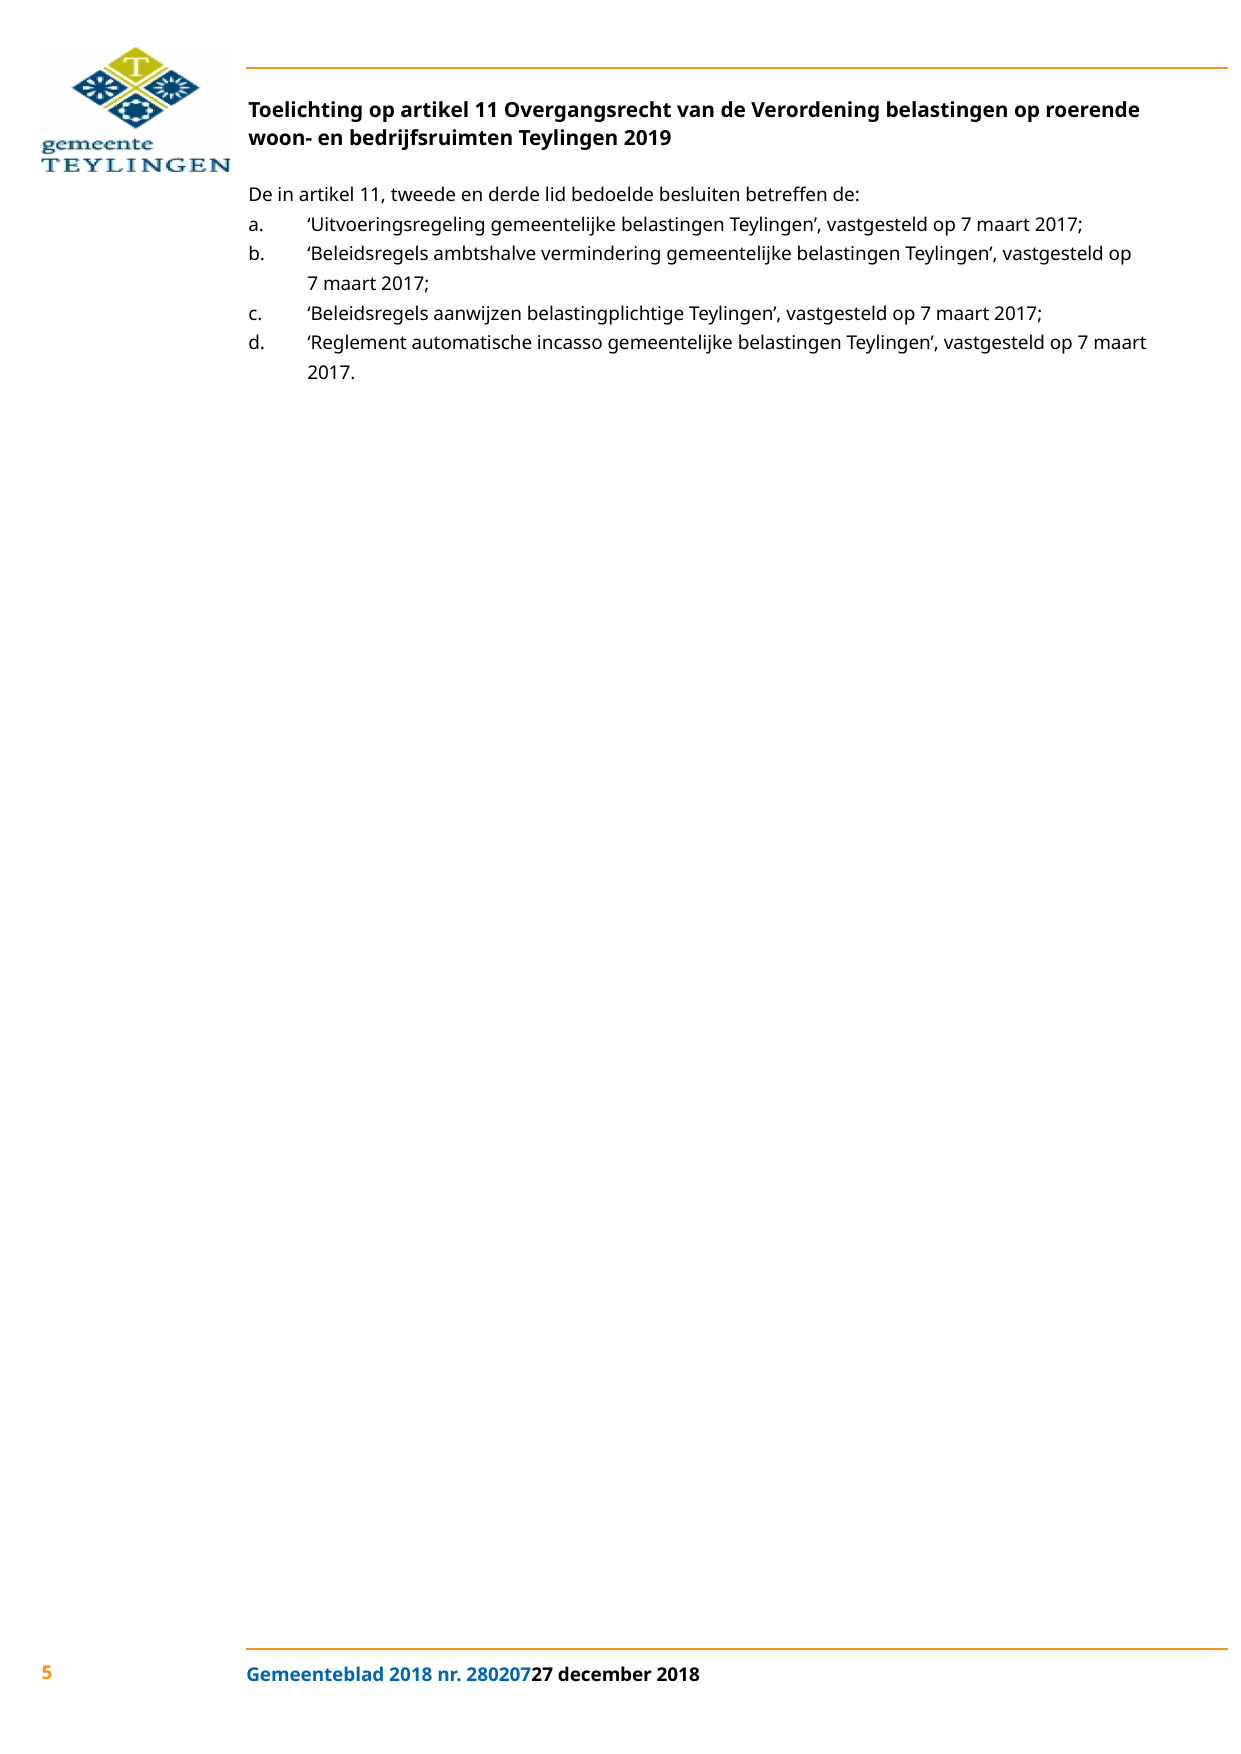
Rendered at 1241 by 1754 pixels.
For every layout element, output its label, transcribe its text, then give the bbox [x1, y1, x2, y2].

list ‘Beleidsregels ambtshalve vermindering gemeentelijke belastingen Teylingen’, vastgesteld op 7 maart 2017; [248, 241, 1152, 296]
picture [41, 47, 231, 172]
list ‘Uitvoeringsregeling gemeentelijke belastingen Teylingen’, vastgesteld op 7 maart 2017; [248, 211, 1152, 237]
text De in artikel 11, tweede en derde lid bedoelde besluiten betreffen de: [248, 181, 1152, 207]
text Toelichting op artikel 11 Overgangsrecht van de Verordening belastingen op roerende woon- en bedrijfsruimten Teylingen 2019 [248, 95, 1152, 152]
list ‘Reglement automatische incasso gemeentelijke belastingen Teylingen’, vastgesteld op 7 maart 2017. [248, 329, 1152, 384]
list ‘Beleidsregels aanwijzen belastingplichtige Teylingen’, vastgesteld op 7 maart 2017; [248, 300, 1152, 325]
